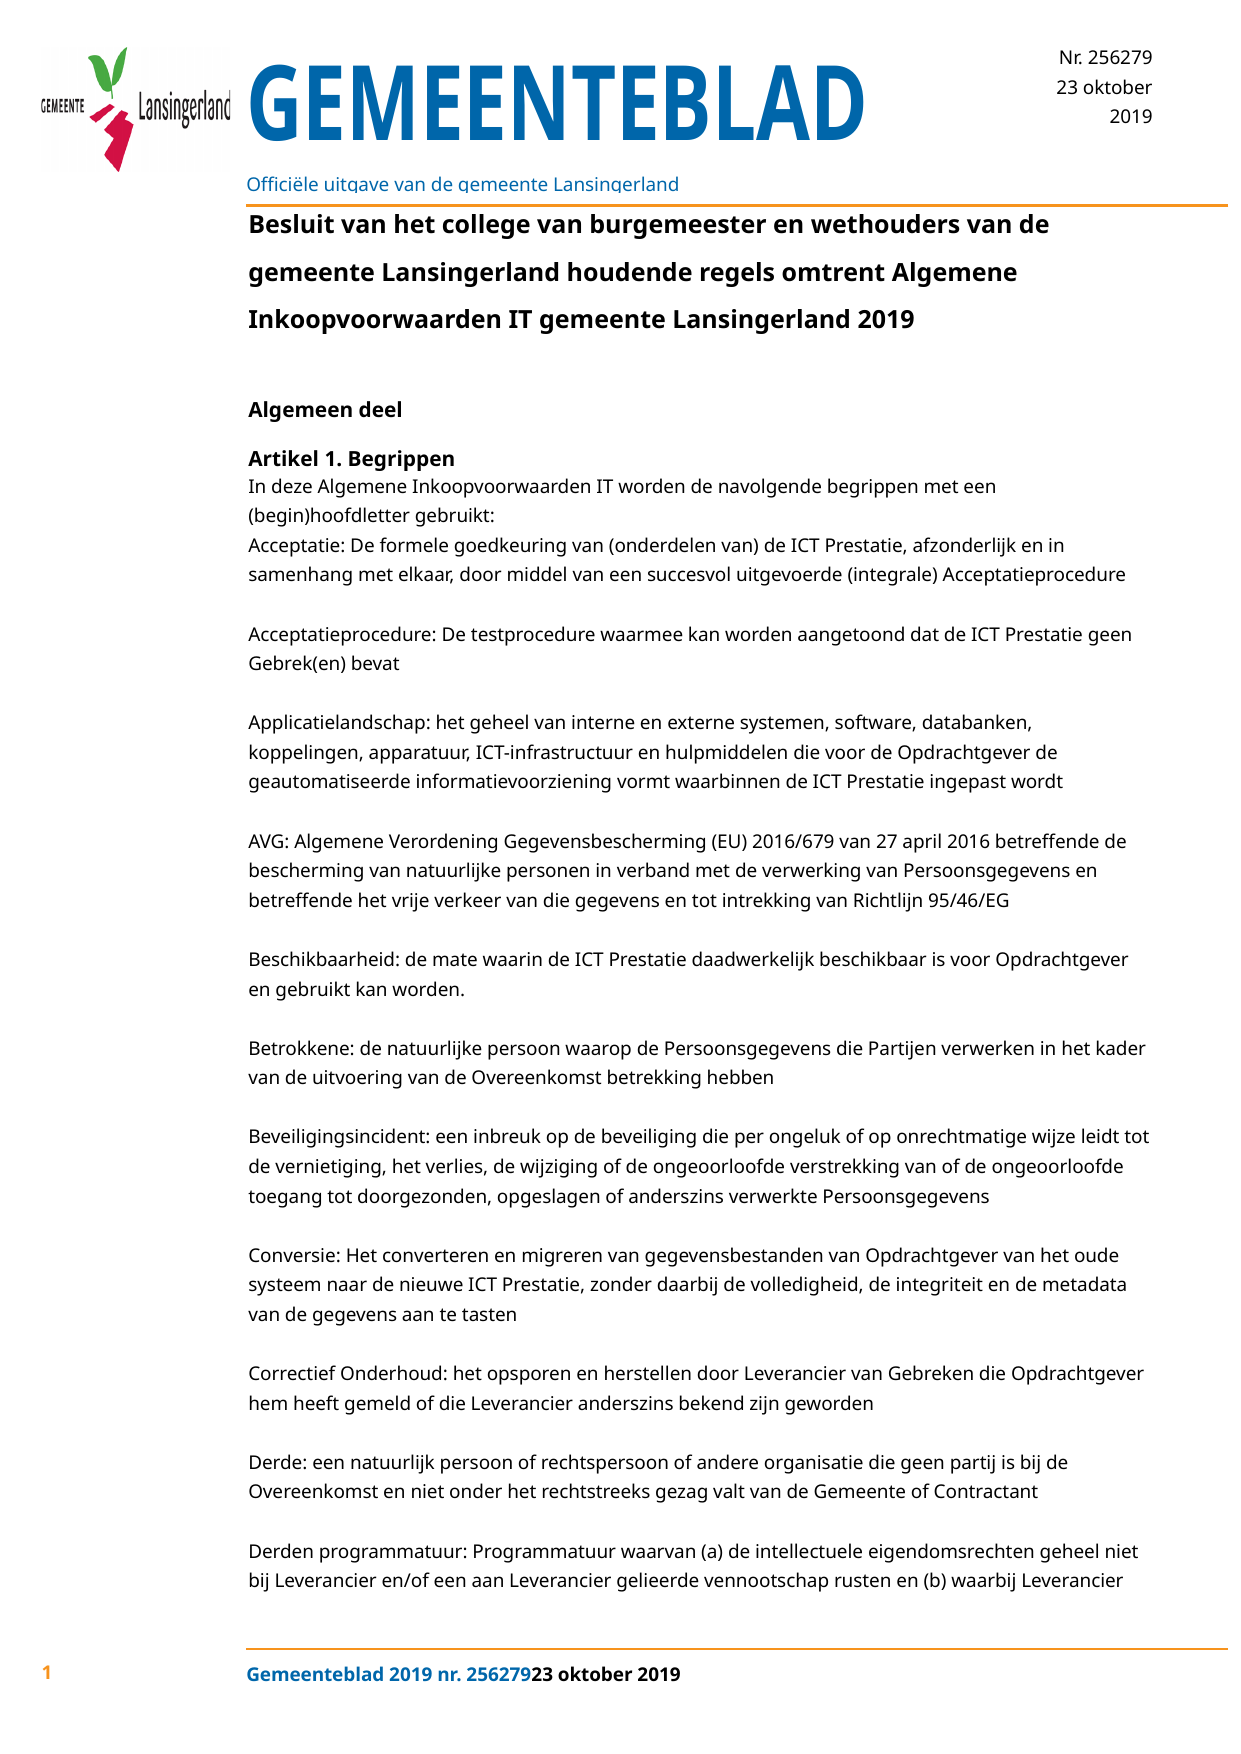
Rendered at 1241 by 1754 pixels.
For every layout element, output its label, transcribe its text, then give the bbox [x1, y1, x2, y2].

text Derden programmatuur: Programmatuur waarvan (a) de intellectuele eigendomsrechten geheel niet bij Leverancier en/of een aan Leverancier gelieerde vennootschap rusten en (b) waarbij Leverancier [248, 1538, 1152, 1593]
text AVG: Algemene Verordening Gegevensbescherming (EU) 2016/679 van 27 april 2016 betreffende de bescherming van natuurlijke personen in verband met de verwerking van Persoonsgegevens en betreffende het vrije verkeer van die gegevens en tot intrekking van Richtlijn 95/46/EG [248, 828, 1152, 913]
text In deze Algemene Inkoopvoorwaarden IT worden de navolgende begrippen met een (begin)hoofdletter gebruikt: [248, 473, 1152, 528]
text Applicatielandschap: het geheel van interne en externe systemen, software, databanken, koppelingen, apparatuur, ICT-infrastructuur en hulpmiddelen die voor de Opdrachtgever de geautomatiseerde informatievoorziening vormt waarbinnen de ICT Prestatie ingepast wordt [248, 709, 1152, 794]
picture [41, 47, 231, 172]
text Algemeen deel [248, 395, 1152, 423]
text Betrokkene: de natuurlijke persoon waarop de Persoonsgegevens die Partijen verwerken in het kader van de uitvoering van de Overeenkomst betrekking hebben [248, 1035, 1152, 1090]
text Correctief Onderhoud: het opsporen en herstellen door Leverancier van Gebreken die Opdrachtgever hem heeft gemeld of die Leverancier anderszins bekend zijn geworden [248, 1360, 1152, 1416]
text Conversie: Het converteren en migreren van gegevensbestanden van Opdrachtgever van het oude systeem naar de nieuwe ICT Prestatie, zonder daarbij de volledigheid, de integriteit en de metadata van de gegevens aan te tasten [248, 1242, 1152, 1327]
text Beschikbaarheid: de mate waarin de ICT Prestatie daadwerkelijk beschikbaar is voor Opdrachtgever en gebruikt kan worden. [248, 946, 1152, 1001]
text Beveiligingsincident: een inbreuk op de beveiliging die per ongeluk of op onrechtmatige wijze leidt tot de vernietiging, het verlies, de wijziging of de ongeoorloofde verstrekking van of de ongeoorloofde toegang tot doorgezonden, opgeslagen of anderszins verwerkte Persoonsgegevens [248, 1124, 1152, 1208]
text Derde: een natuurlijk persoon of rechtspersoon of andere organisatie die geen partij is bij de Overeenkomst en niet onder het rechtstreeks gezag valt van de Gemeente of Contractant [248, 1449, 1152, 1504]
text Artikel 1. Begrippen [248, 444, 1152, 473]
text Acceptatieprocedure: De testprocedure waarmee kan worden aangetoond dat de ICT Prestatie geen Gebrek(en) bevat [248, 621, 1152, 676]
text Acceptatie: De formele goedkeuring van (onderdelen van) de ICT Prestatie, afzonderlijk en in samenhang met elkaar, door middel van een succesvol uitgevoerde (integrale) Acceptatieprocedure [248, 532, 1152, 587]
text Besluit van het college van burgemeester en wethouders van de gemeente Lansingerland houdende regels omtrent Algemene Inkoopvoorwaarden IT gemeente Lansingerland 2019 [248, 207, 1152, 336]
